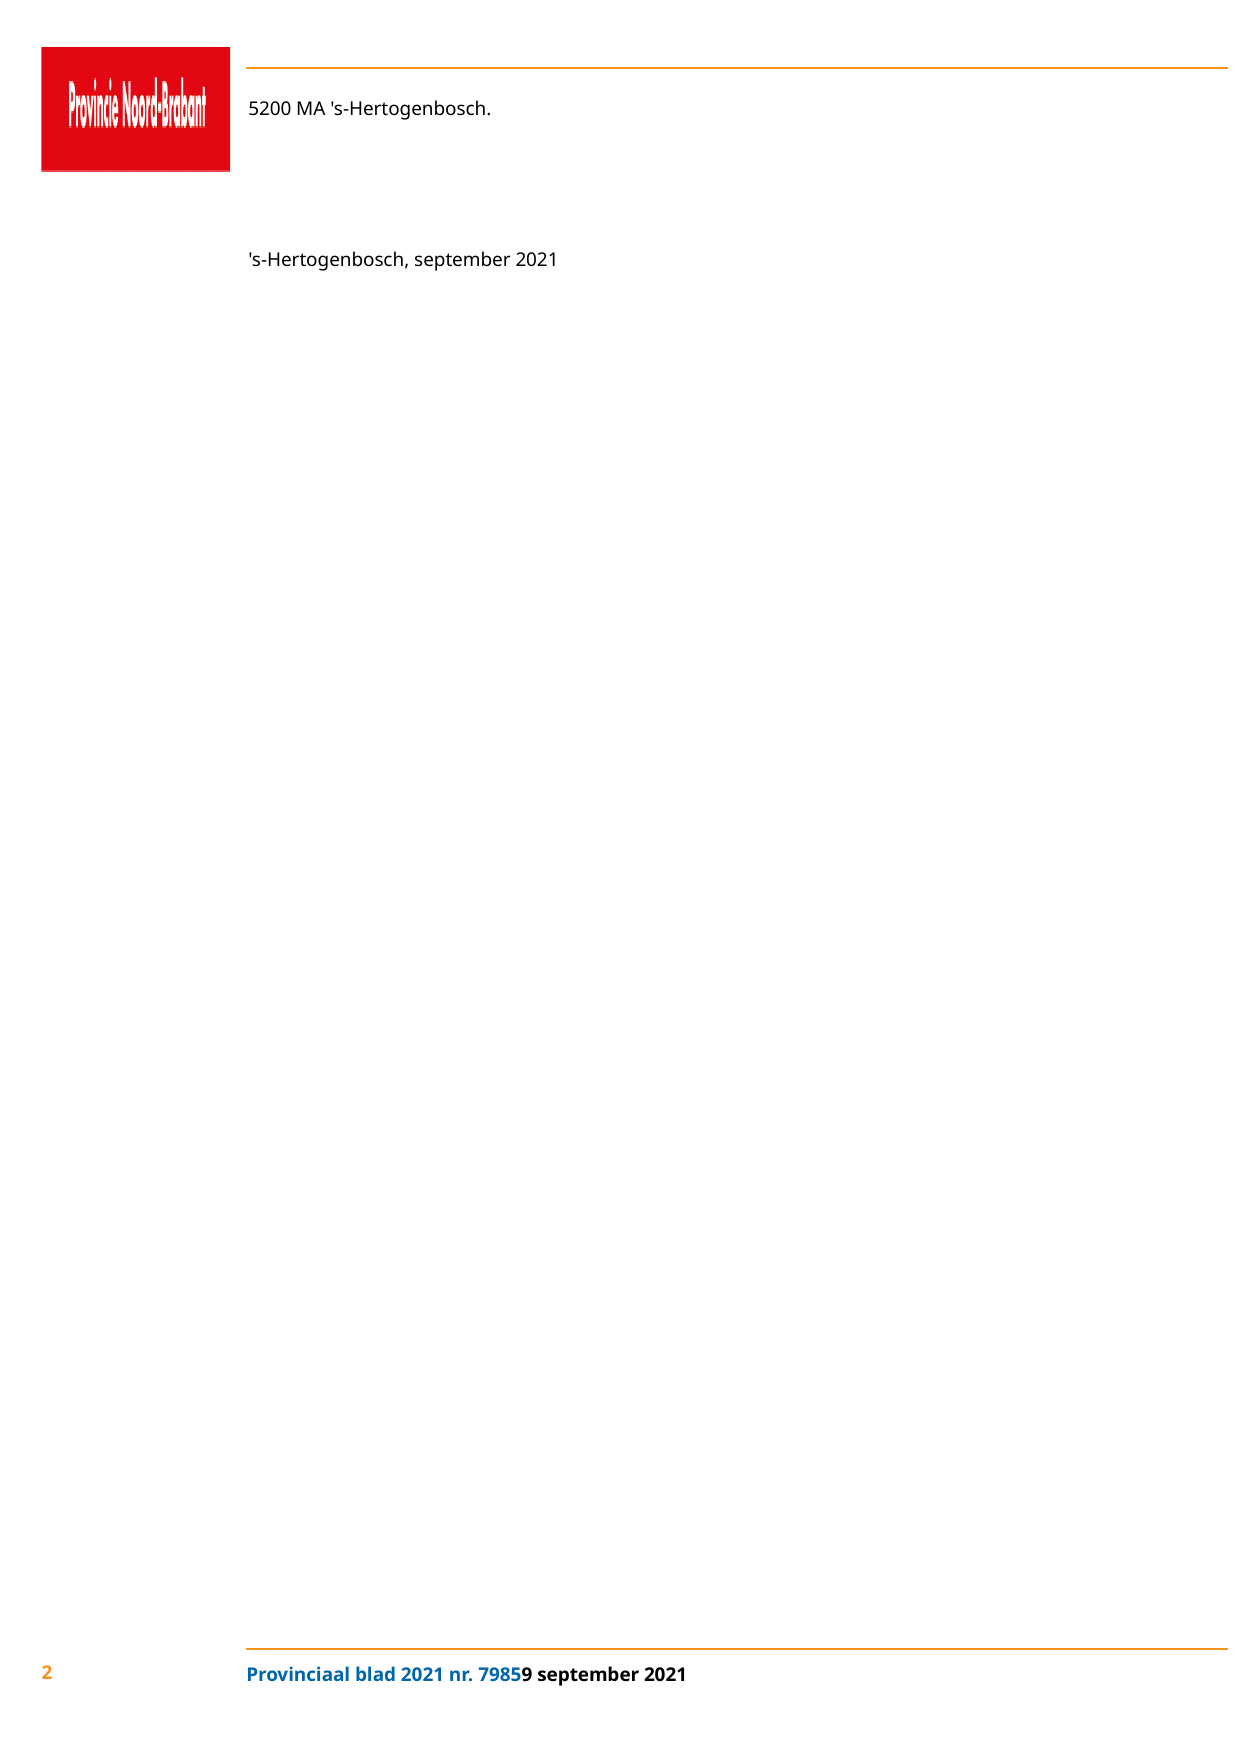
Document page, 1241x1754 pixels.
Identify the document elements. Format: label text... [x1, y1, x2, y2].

text 's-Hertogenbosch, september 2021 [248, 246, 1152, 272]
picture [41, 47, 231, 172]
text 5200 MA 's-Hertogenbosch. [248, 95, 1152, 121]
